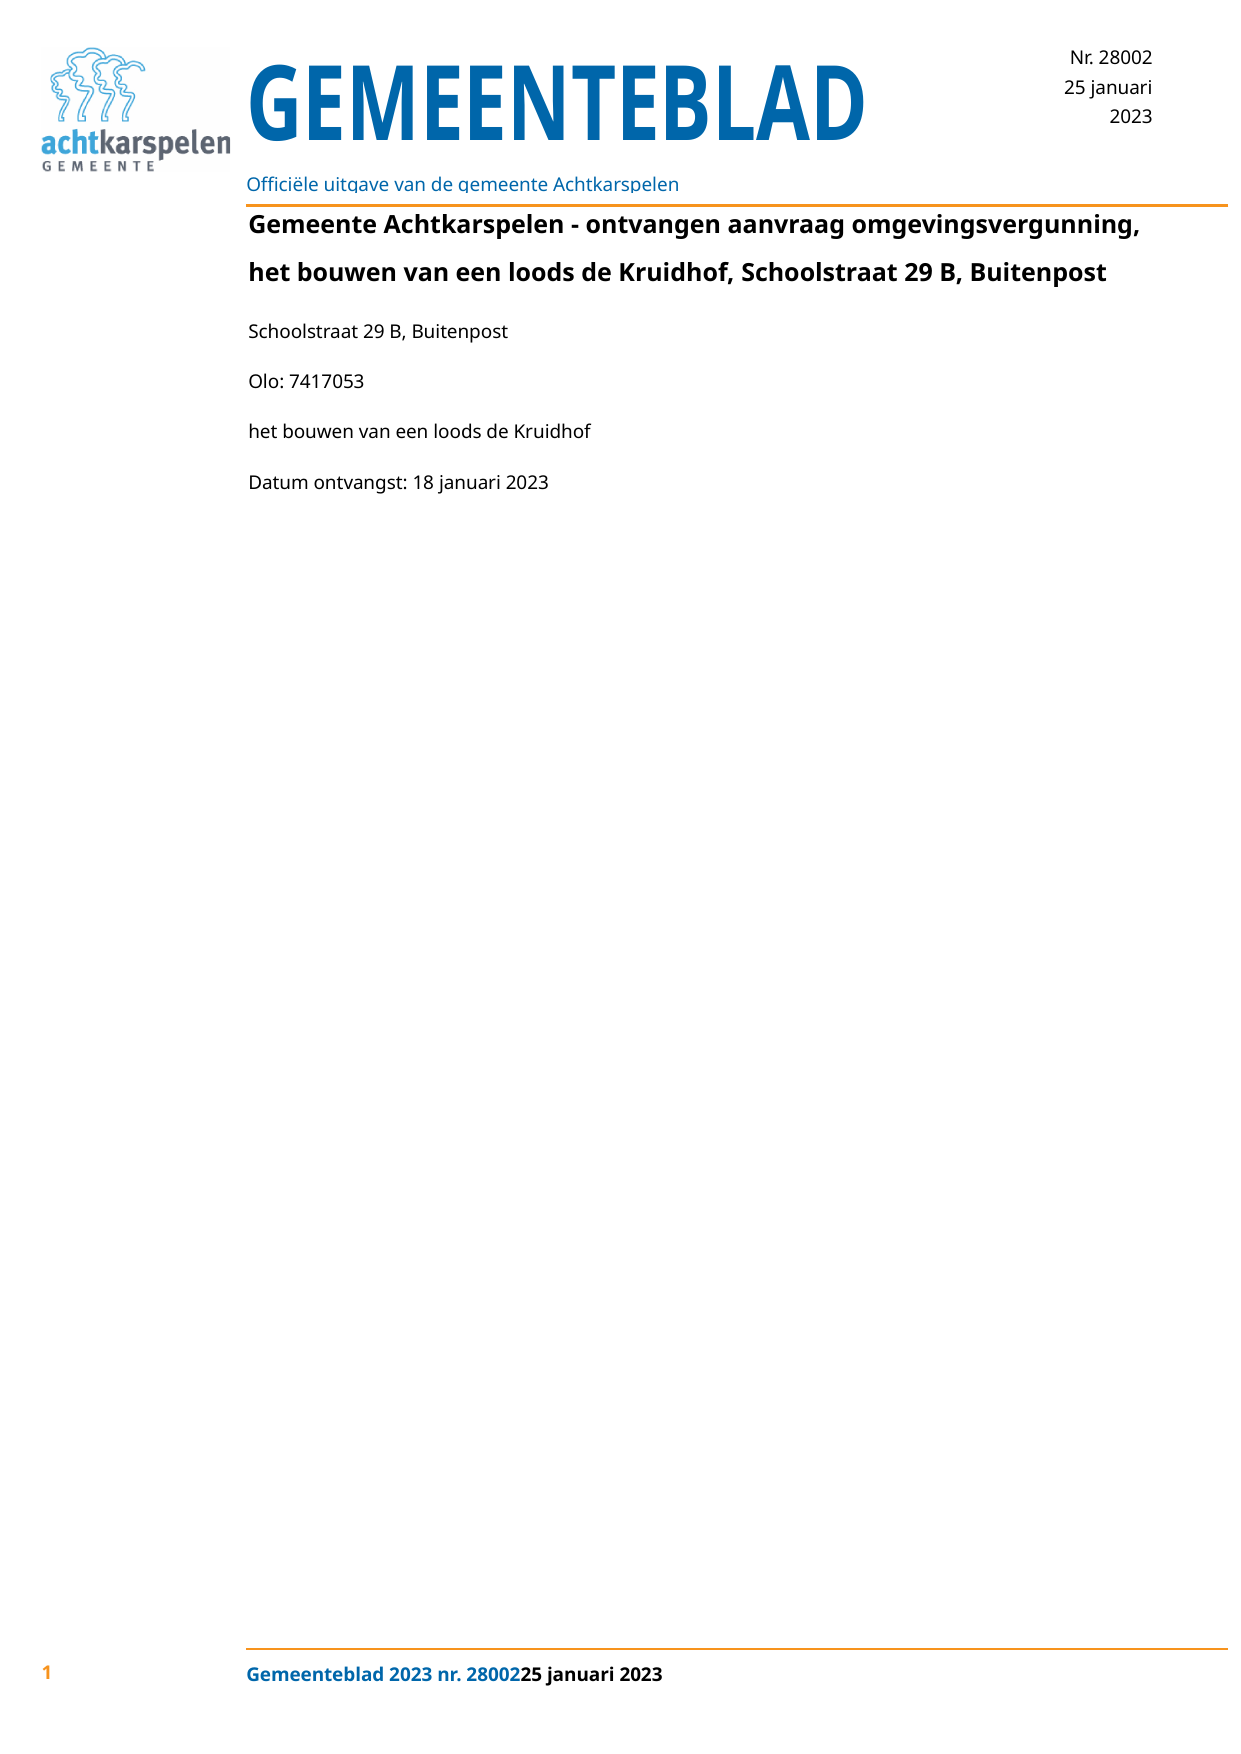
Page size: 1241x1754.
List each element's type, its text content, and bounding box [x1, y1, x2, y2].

text Olo: 7417053 [248, 368, 1152, 394]
picture [41, 47, 231, 172]
text Schoolstraat 29 B, Buitenpost [248, 318, 1152, 344]
text Gemeente Achtkarspelen - ontvangen aanvraag omgevingsvergunning, het bouwen van een loods de Kruidhof, Schoolstraat 29 B, Buitenpost [248, 207, 1152, 288]
text Datum ontvangst: 18 januari 2023 [248, 469, 1152, 495]
text het bouwen van een loods de Kruidhof [248, 419, 1152, 444]
